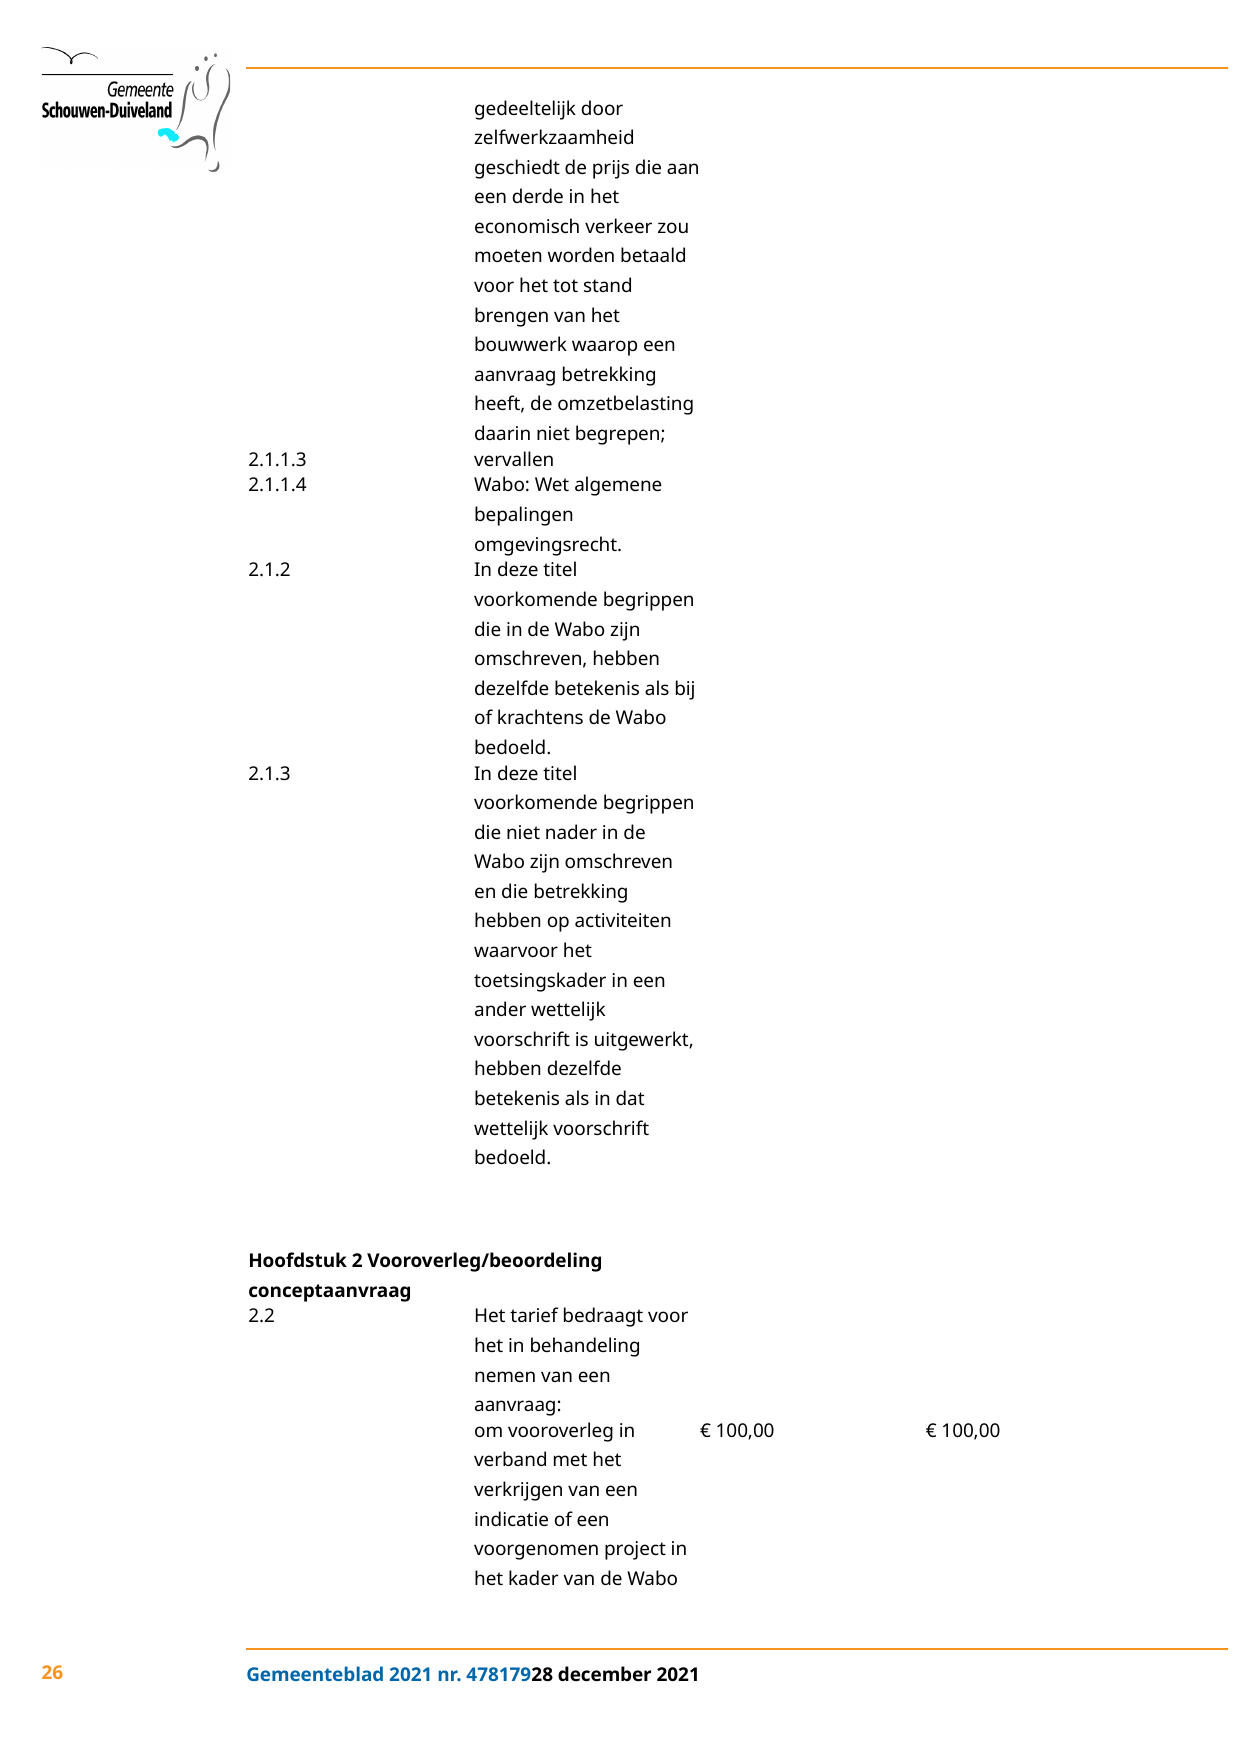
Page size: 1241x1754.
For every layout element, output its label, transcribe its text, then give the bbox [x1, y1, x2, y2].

table_cell Hoofdstuk 2 Vooroverleg/beoordeling conceptaanvraag [248, 1247, 700, 1303]
table_cell [926, 1303, 1152, 1417]
table_cell [700, 1303, 926, 1417]
table_cell 2.1.1.3 [248, 446, 474, 472]
picture [41, 47, 231, 172]
table_cell Wabo: Wet algemene bepalingen omgevingsrecht. [474, 472, 700, 557]
table_cell 2.1.1.4 [248, 472, 474, 557]
table_cell [248, 95, 474, 446]
table_cell 2.1.3 [248, 760, 474, 1170]
table_cell [700, 446, 926, 472]
table_cell [700, 1196, 926, 1222]
table_cell [700, 1222, 926, 1247]
table_cell [926, 760, 1152, 1170]
table_cell [926, 1170, 1152, 1196]
table_cell [926, 472, 1152, 557]
table_cell om vooroverleg in verband met het verkrijgen van een indicatie of een voorgenomen project in het kader van de Wabo [474, 1417, 700, 1591]
table_cell [700, 760, 926, 1170]
table_cell 2.1.2 [248, 557, 474, 760]
table_cell [926, 446, 1152, 472]
table_cell [926, 1222, 1152, 1247]
table_cell [248, 1196, 474, 1222]
table_cell gedeeltelijk door zelfwerkzaamheid geschiedt de prijs die aan een derde in het economisch verkeer zou moeten worden betaald voor het tot stand brengen van het bouwwerk waarop een aanvraag betrekking heeft, de omzetbelasting daarin niet begrepen; [474, 95, 700, 446]
table_cell In deze titel voorkomende begrippen die niet nader in de Wabo zijn omschreven en die betrekking hebben op activiteiten waarvoor het toetsingskader in een ander wettelijk voorschrift is uitgewerkt, hebben dezelfde betekenis als in dat wettelijk voorschrift bedoeld. [474, 760, 700, 1170]
table_cell [248, 1222, 474, 1247]
table_cell [926, 95, 1152, 446]
table_cell [248, 1170, 474, 1196]
table_cell [926, 557, 1152, 760]
table_cell [700, 1170, 926, 1196]
table_cell In deze titel voorkomende begrippen die in de Wabo zijn omschreven, hebben dezelfde betekenis als bij of krachtens de Wabo bedoeld. [474, 557, 700, 760]
table_cell [926, 1196, 1152, 1222]
table_cell € 100,00 [926, 1417, 1152, 1591]
table_cell [700, 95, 926, 446]
table_cell [474, 1222, 700, 1247]
table_cell [248, 1417, 474, 1591]
table_cell [700, 1247, 926, 1303]
table_cell vervallen [474, 446, 700, 472]
table_cell Het tarief bedraagt voor het in behandeling nemen van een aanvraag: [474, 1303, 700, 1417]
table_cell [474, 1170, 700, 1196]
table_cell [926, 1247, 1152, 1303]
table_cell 2.2 [248, 1303, 474, 1417]
table_cell [700, 472, 926, 557]
table_cell [474, 1196, 700, 1222]
table_cell [700, 557, 926, 760]
table_cell € 100,00 [700, 1417, 926, 1591]
